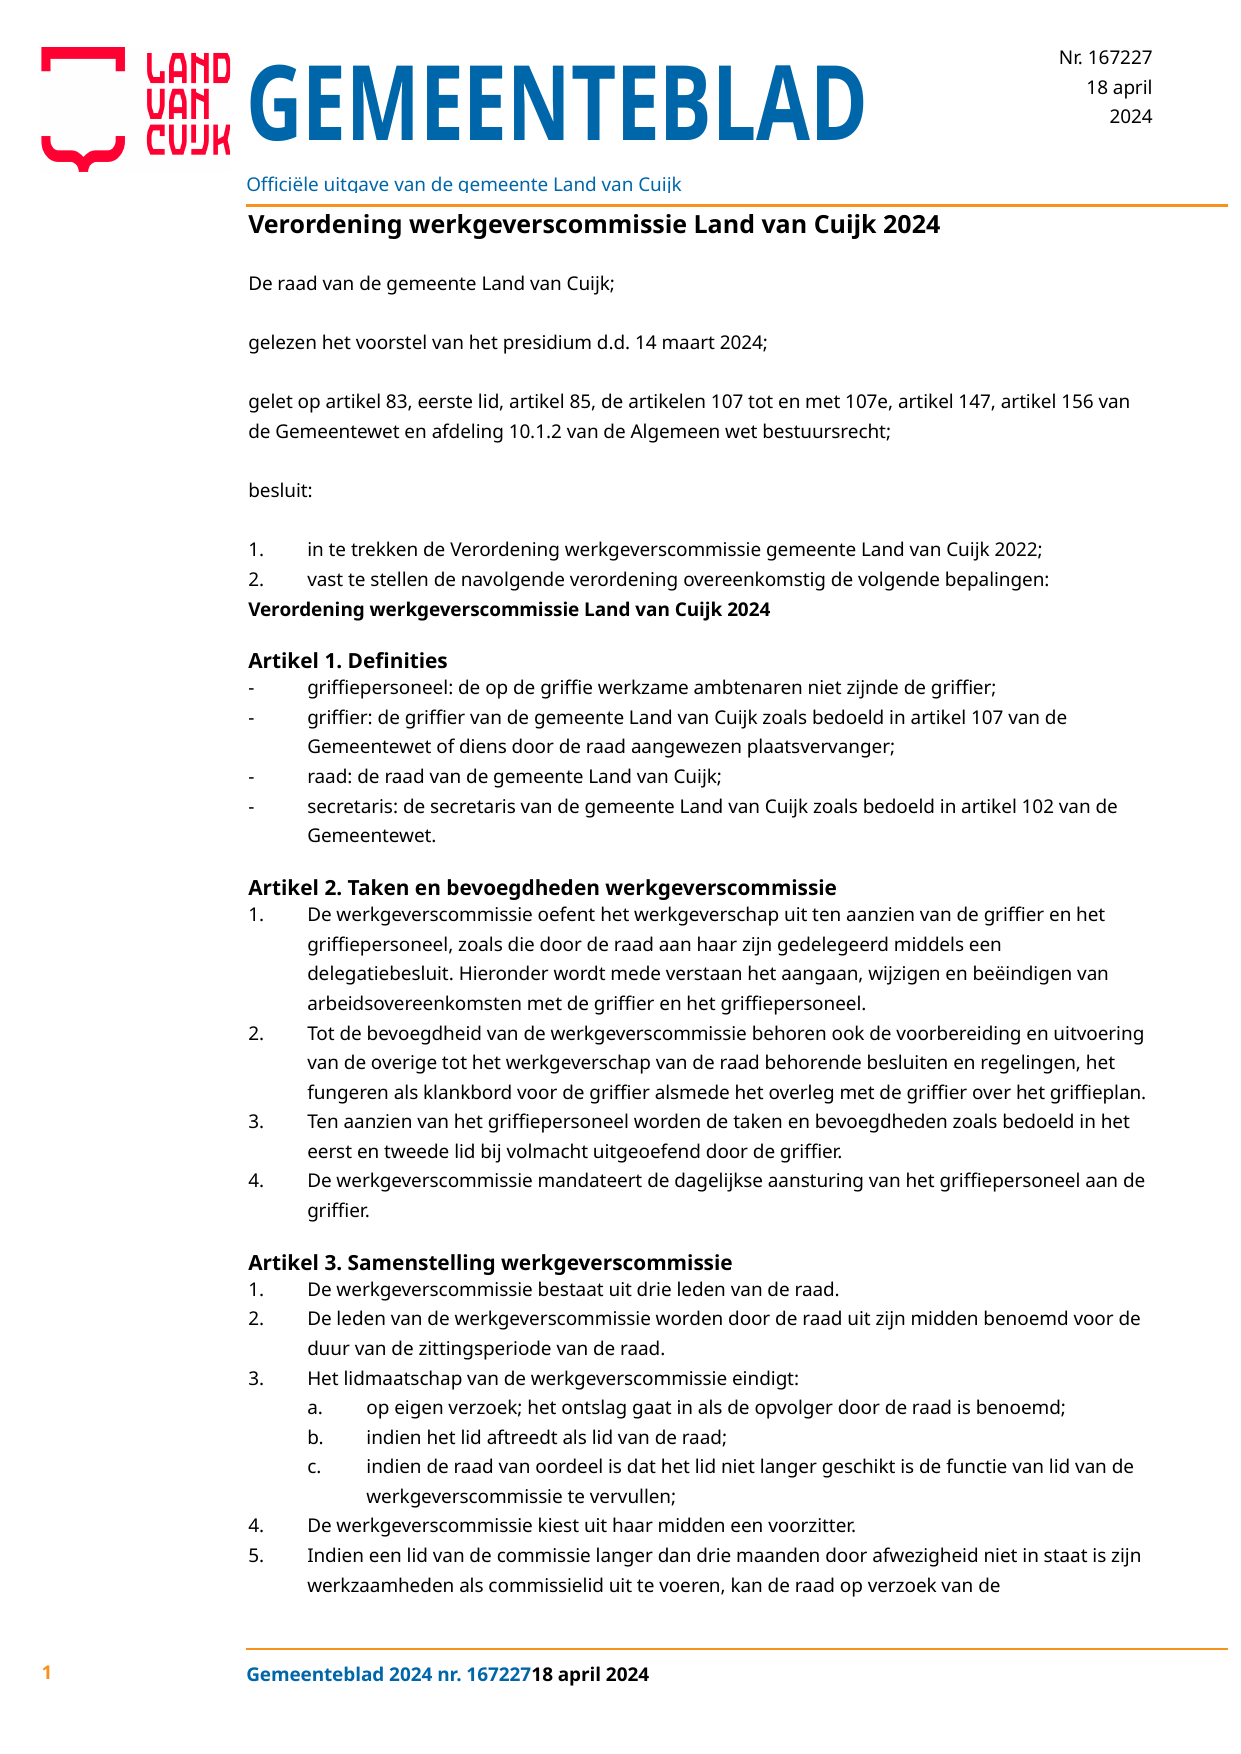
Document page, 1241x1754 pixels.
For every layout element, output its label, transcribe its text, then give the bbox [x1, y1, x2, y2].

list vast te stellen de navolgende verordening overeenkomstig de volgende bepalingen: [248, 566, 1152, 592]
list op eigen verzoek; het ontslag gaat in als de opvolger door de raad is benoemd; [307, 1394, 1152, 1420]
list De werkgeverscommissie oefent het werkgeverschap uit ten aanzien van de griffier en het griffiepersoneel, zoals die door de raad aan haar zijn gedelegeerd middels een delegatiebesluit. Hieronder wordt mede verstaan het aangaan, wijzigen en beëindigen van arbeidsovereenkomsten met de griffier en het griffiepersoneel. [248, 901, 1152, 1016]
list secretaris: de secretaris van de gemeente Land van Cuijk zoals bedoeld in artikel 102 van de Gemeentewet. [248, 793, 1152, 848]
text Artikel 3. Samenstelling werkgeverscommissie [248, 1248, 1152, 1276]
text gelet op artikel 83, eerste lid, artikel 85, de artikelen 107 tot en met 107e, artikel 147, artikel 156 van de Gemeentewet en afdeling 10.1.2 van de Algemeen wet bestuursrecht; [248, 389, 1152, 444]
list indien de raad van oordeel is dat het lid niet langer geschikt is de functie van lid van de werkgeverscommissie te vervullen; [307, 1453, 1152, 1509]
list De werkgeverscommissie bestaat uit drie leden van de raad. [248, 1276, 1152, 1302]
text Artikel 2. Taken en bevoegdheden werkgeverscommissie [248, 873, 1152, 901]
list Tot de bevoegdheid van de werkgeverscommissie behoren ook de voorbereiding en uitvoering van de overige tot het werkgeverschap van de raad behorende besluiten en regelingen, het fungeren als klankbord voor de griffier alsmede het overleg met de griffier over het griffieplan. [248, 1020, 1152, 1104]
text gelezen het voorstel van het presidium d.d. 14 maart 2024; [248, 329, 1152, 355]
list in te trekken de Verordening werkgeverscommissie gemeente Land van Cuijk 2022; [248, 537, 1152, 562]
list griffier: de griffier van de gemeente Land van Cuijk zoals bedoeld in artikel 107 van de Gemeentewet of diens door de raad aangewezen plaatsvervanger; [248, 704, 1152, 759]
text Artikel 1. Definities [248, 646, 1152, 674]
list Ten aanzien van het griffiepersoneel worden de taken en bevoegdheden zoals bedoeld in het eerst en tweede lid bij volmacht uitgeoefend door de griffier. [248, 1108, 1152, 1164]
list griffiepersoneel: de op de griffie werkzame ambtenaren niet zijnde de griffier; [248, 674, 1152, 700]
list indien het lid aftreedt als lid van de raad; [307, 1424, 1152, 1450]
text besluit: [248, 477, 1152, 503]
list De leden van de werkgeverscommissie worden door de raad uit zijn midden benoemd voor de duur van de zittingsperiode van de raad. [248, 1306, 1152, 1361]
list raad: de raad van de gemeente Land van Cuijk; [248, 763, 1152, 789]
list Het lidmaatschap van de werkgeverscommissie eindigt: [248, 1365, 1152, 1391]
text De raad van de gemeente Land van Cuijk; [248, 270, 1152, 296]
picture [41, 47, 231, 172]
text Verordening werkgeverscommissie Land van Cuijk 2024 [248, 596, 1152, 621]
text Verordening werkgeverscommissie Land van Cuijk 2024 [248, 207, 1152, 241]
list Indien een lid van de commissie langer dan drie maanden door afwezigheid niet in staat is zijn werkzaamheden als commissielid uit te voeren, kan de raad op verzoek van de [248, 1542, 1152, 1598]
list De werkgeverscommissie kiest uit haar midden een voorzitter. [248, 1513, 1152, 1538]
list De werkgeverscommissie mandateert de dagelijkse aansturing van het griffiepersoneel aan de griffier. [248, 1168, 1152, 1223]
